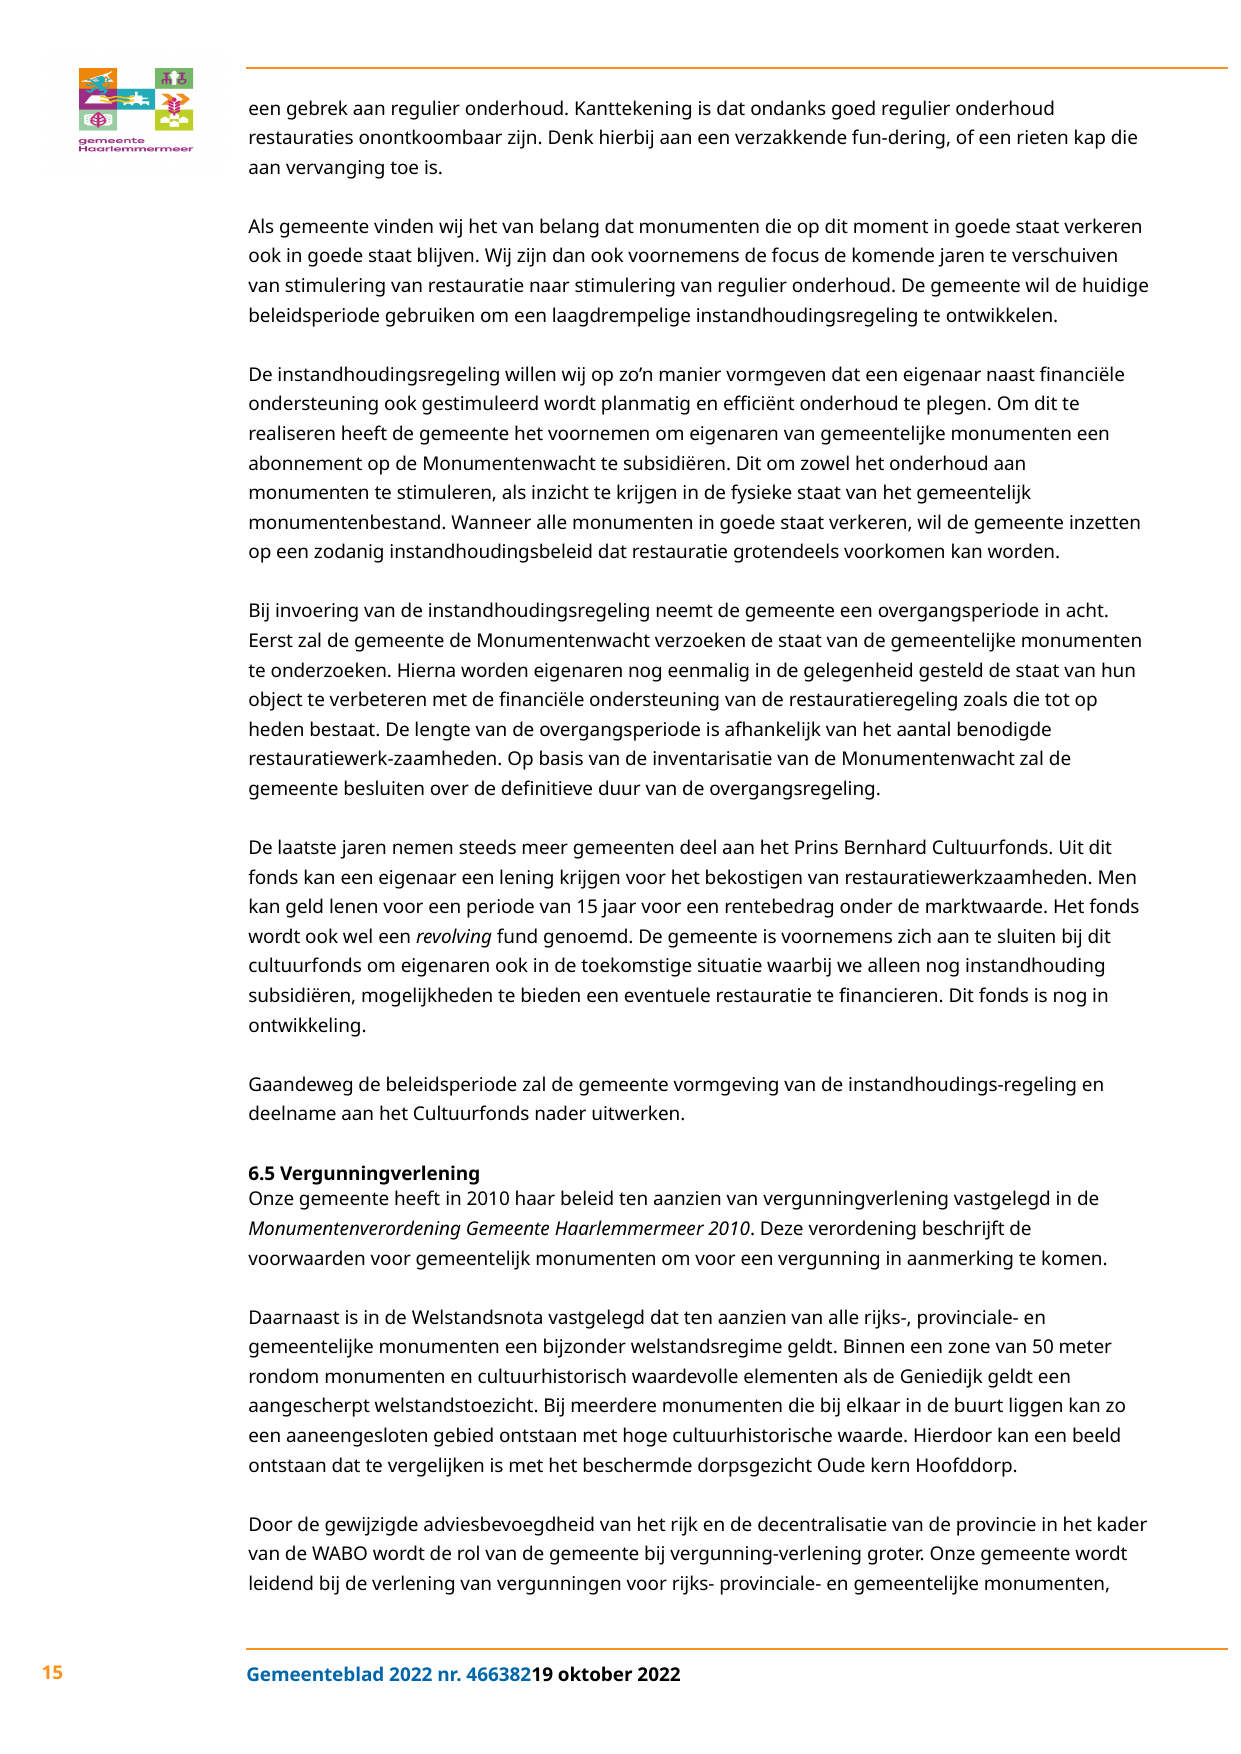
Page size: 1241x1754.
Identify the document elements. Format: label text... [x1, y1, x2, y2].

text een gebrek aan regulier onderhoud. Kanttekening is dat ondanks goed regulier onderhoud restauraties onontkoombaar zijn. Denk hierbij aan een verzakkende fun-dering, of een rieten kap die aan vervanging toe is. [248, 95, 1152, 180]
text Onze gemeente heeft in 2010 haar beleid ten aanzien van vergunningverlening vastgelegd in de Monumentenverordening Gemeente Haarlemmermeer 2010. Deze verordening beschrijft de voorwaarden voor gemeentelijk monumenten om voor een vergunning in aanmerking te komen. [248, 1186, 1152, 1270]
text 6.5 Vergunningverlening [248, 1160, 1152, 1186]
text Daarnaast is in de Welstandsnota vastgelegd dat ten aanzien van alle rijks-, provinciale- en gemeentelijke monumenten een bijzonder welstandsregime geldt. Binnen een zone van 50 meter rondom monumenten en cultuurhistorisch waardevolle elementen als de Geniedijk geldt een aangescherpt welstandstoezicht. Bij meerdere monumenten die bij elkaar in de buurt liggen kan zo een aaneengesloten gebied ontstaan met hoge cultuurhistorische waarde. Hierdoor kan een beeld ontstaan dat te vergelijken is met het beschermde dorpsgezicht Oude kern Hoofddorp. [248, 1304, 1152, 1477]
text Als gemeente vinden wij het van belang dat monumenten die op dit moment in goede staat verkeren ook in goede staat blijven. Wij zijn dan ook voornemens de focus de komende jaren te verschuiven van stimulering van restauratie naar stimulering van regulier onderhoud. De gemeente wil de huidige beleidsperiode gebruiken om een laagdrempelige instandhoudingsregeling te ontwikkelen. [248, 213, 1152, 328]
text Bij invoering van de instandhoudingsregeling neemt de gemeente een overgangsperiode in acht. Eerst zal de gemeente de Monumentenwacht verzoeken de staat van de gemeentelijke monumenten te onderzoeken. Hierna worden eigenaren nog eenmalig in de gelegenheid gesteld de staat van hun object te verbeteren met de financiële ondersteuning van de restauratieregeling zoals die tot op heden bestaat. De lengte van de overgangsperiode is afhankelijk van het aantal benodigde restauratiewerk-zaamheden. Op basis van de inventarisatie van de Monumentenwacht zal de gemeente besluiten over de definitieve duur van de overgangsregeling. [248, 598, 1152, 801]
text Door de gewijzigde adviesbevoegdheid van het rijk en de decentralisatie van de provincie in het kader van de WABO wordt de rol van de gemeente bij vergunning-verlening groter. Onze gemeente wordt leidend bij de verlening van vergunningen voor rijks- provinciale- en gemeentelijke monumenten, [248, 1511, 1152, 1596]
picture [41, 47, 231, 172]
text De laatste jaren nemen steeds meer gemeenten deel aan het Prins Bernhard Cultuurfonds. Uit dit fonds kan een eigenaar een lening krijgen voor het bekostigen van restauratiewerkzaamheden. Men kan geld lenen voor een periode van 15 jaar voor een rentebedrag onder de marktwaarde. Het fonds wordt ook wel een revolving fund genoemd. De gemeente is voornemens zich aan te sluiten bij dit cultuurfonds om eigenaren ook in de toekomstige situatie waarbij we alleen nog instandhouding subsidiëren, mogelijkheden te bieden een eventuele restauratie te financieren. Dit fonds is nog in ontwikkeling. [248, 834, 1152, 1038]
text Gaandeweg de beleidsperiode zal de gemeente vormgeving van de instandhoudings-regeling en deelname aan het Cultuurfonds nader uitwerken. [248, 1071, 1152, 1126]
text De instandhoudingsregeling willen wij op zo’n manier vormgeven dat een eigenaar naast financiële ondersteuning ook gestimuleerd wordt planmatig en efficiënt onderhoud te plegen. Om dit te realiseren heeft de gemeente het voornemen om eigenaren van gemeentelijke monumenten een abonnement op de Monumentenwacht te subsidiëren. Dit om zowel het onderhoud aan monumenten te stimuleren, als inzicht te krijgen in de fysieke staat van het gemeentelijk monumentenbestand. Wanneer alle monumenten in goede staat verkeren, wil de gemeente inzetten op een zodanig instandhoudingsbeleid dat restauratie grotendeels voorkomen kan worden. [248, 361, 1152, 564]
